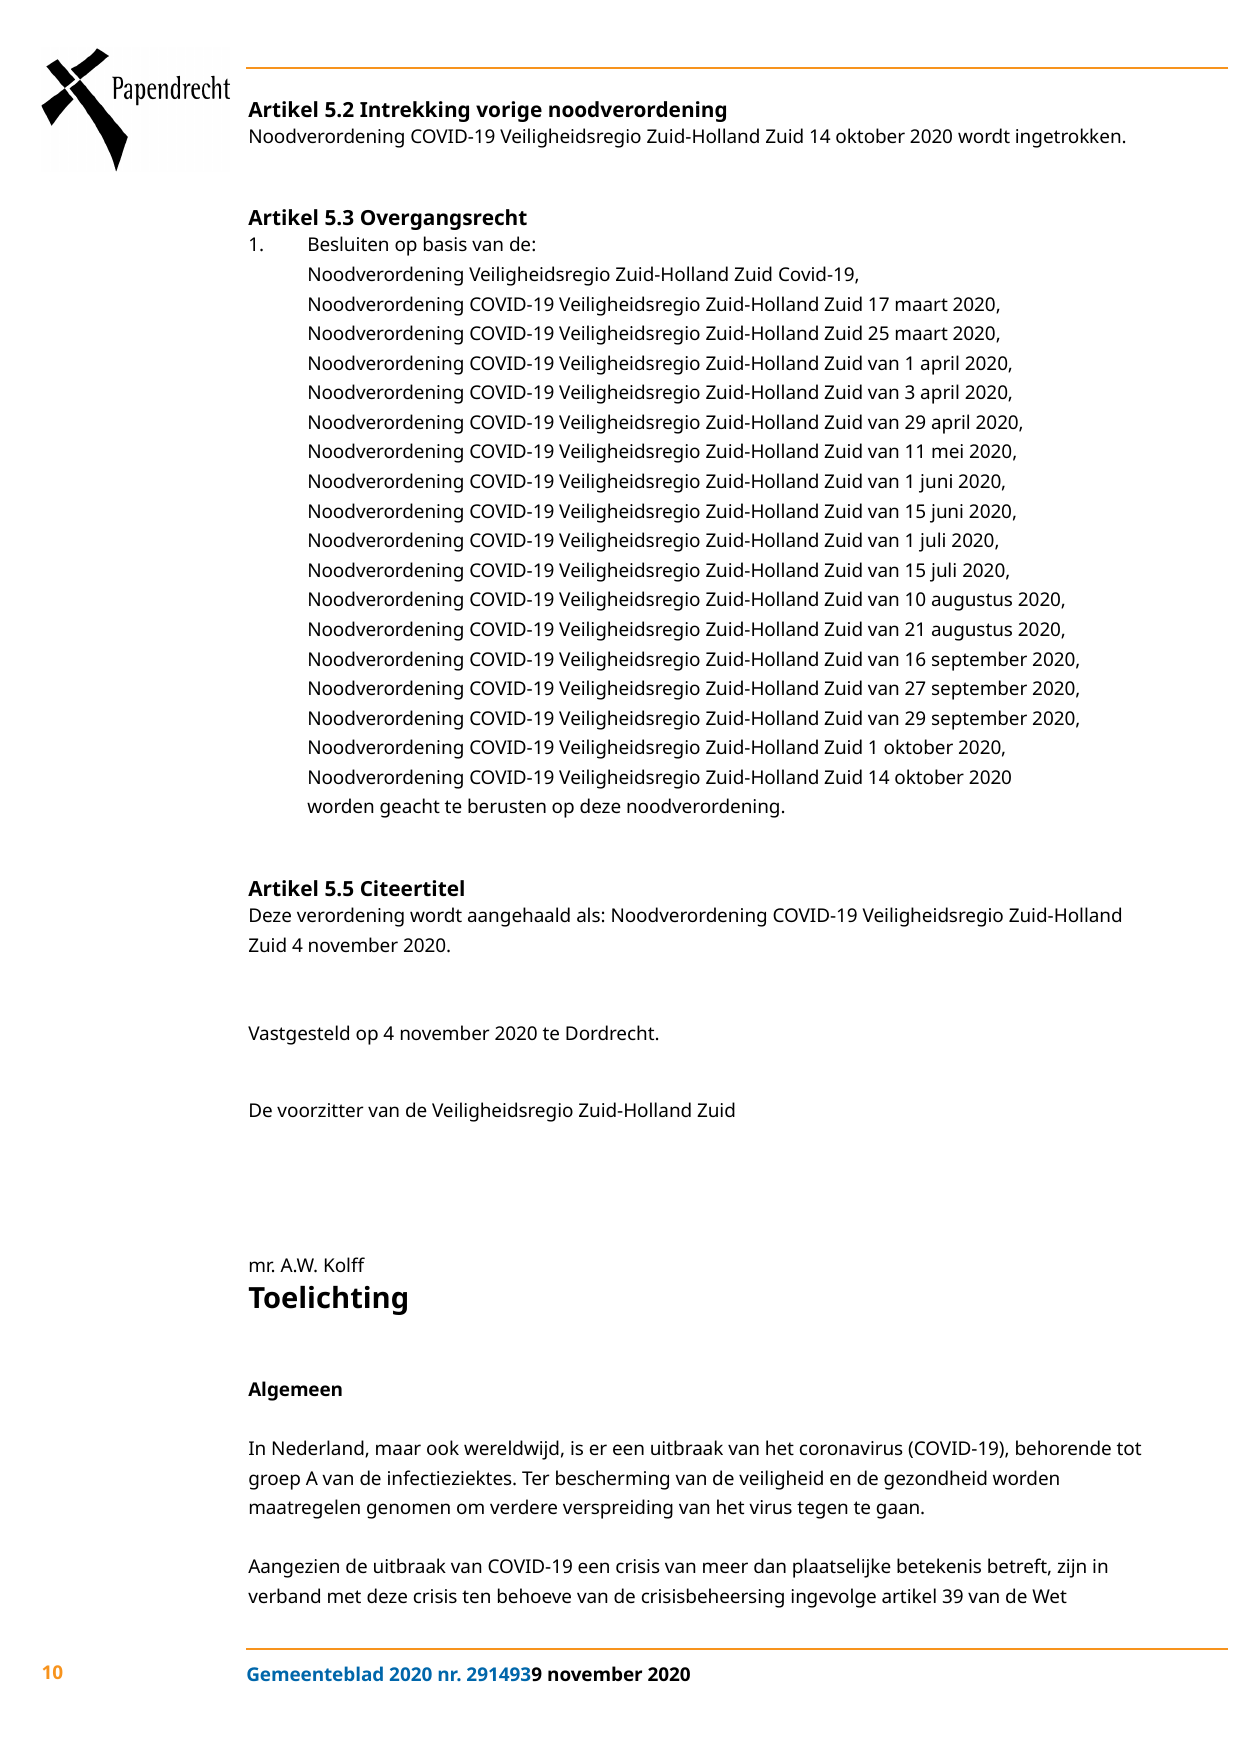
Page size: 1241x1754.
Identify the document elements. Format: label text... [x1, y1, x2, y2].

text Deze verordening wordt aangehaald als: Noodverordening COVID-19 Veiligheidsregio Zuid-Holland Zuid 4 november 2020. [248, 902, 1152, 957]
list Noodverordening COVID-19 Veiligheidsregio Zuid-Holland Zuid van 29 september 2020, [248, 705, 1152, 731]
text Algemeen [248, 1376, 1152, 1402]
text In Nederland, maar ook wereldwijd, is er een uitbraak van het coronavirus (COVID-19), behorende tot groep A van de infectieziektes. Ter bescherming van de veiligheid en de gezondheid worden maatregelen genomen om verdere verspreiding van het virus tegen te gaan. [248, 1435, 1152, 1520]
list Noodverordening COVID-19 Veiligheidsregio Zuid-Holland Zuid van 3 april 2020, [248, 379, 1152, 405]
list Noodverordening COVID-19 Veiligheidsregio Zuid-Holland Zuid van 15 juli 2020, [248, 557, 1152, 583]
text Aangezien de uitbraak van COVID-19 een crisis van meer dan plaatselijke betekenis betreft, zijn in verband met deze crisis ten behoeve van de crisisbeheersing ingevolge artikel 39 van de Wet [248, 1554, 1152, 1609]
list worden geacht te berusten op deze noodverordening. [248, 794, 1152, 819]
list Noodverordening COVID-19 Veiligheidsregio Zuid-Holland Zuid 14 oktober 2020 [248, 764, 1152, 790]
list Noodverordening COVID-19 Veiligheidsregio Zuid-Holland Zuid van 15 juni 2020, [248, 498, 1152, 524]
list Noodverordening COVID-19 Veiligheidsregio Zuid-Holland Zuid 17 maart 2020, [248, 291, 1152, 317]
list Noodverordening COVID-19 Veiligheidsregio Zuid-Holland Zuid 25 maart 2020, [248, 320, 1152, 346]
list Noodverordening COVID-19 Veiligheidsregio Zuid-Holland Zuid 1 oktober 2020, [248, 734, 1152, 760]
list Noodverordening COVID-19 Veiligheidsregio Zuid-Holland Zuid van 1 april 2020, [248, 350, 1152, 376]
list Noodverordening COVID-19 Veiligheidsregio Zuid-Holland Zuid van 21 augustus 2020, [248, 616, 1152, 642]
list Noodverordening COVID-19 Veiligheidsregio Zuid-Holland Zuid van 27 september 2020, [248, 675, 1152, 701]
list Noodverordening COVID-19 Veiligheidsregio Zuid-Holland Zuid van 11 mei 2020, [248, 439, 1152, 464]
list Noodverordening Veiligheidsregio Zuid-Holland Zuid Covid-19, [248, 261, 1152, 287]
text Artikel 5.3 Overgangsrecht [248, 203, 1152, 232]
text Artikel 5.2 Intrekking vorige noodverordening [248, 95, 1152, 123]
list Noodverordening COVID-19 Veiligheidsregio Zuid-Holland Zuid van 10 augustus 2020, [248, 587, 1152, 612]
text Toelichting [248, 1278, 1152, 1317]
list Noodverordening COVID-19 Veiligheidsregio Zuid-Holland Zuid van 1 juli 2020, [248, 527, 1152, 553]
list Noodverordening COVID-19 Veiligheidsregio Zuid-Holland Zuid van 29 april 2020, [248, 409, 1152, 435]
text Vastgesteld op 4 november 2020 te Dordrecht. [248, 1021, 1152, 1046]
list Noodverordening COVID-19 Veiligheidsregio Zuid-Holland Zuid van 16 september 2020, [248, 646, 1152, 672]
text Noodverordening COVID-19 Veiligheidsregio Zuid-Holland Zuid 14 oktober 2020 wordt ingetrokken. [248, 123, 1152, 149]
picture [41, 47, 231, 172]
list Besluiten op basis van de: [248, 232, 1152, 257]
text mr. A.W. Kolff [248, 1252, 1152, 1278]
list Noodverordening COVID-19 Veiligheidsregio Zuid-Holland Zuid van 1 juni 2020, [248, 468, 1152, 494]
text Artikel 5.5 Citeertitel [248, 874, 1152, 902]
text De voorzitter van de Veiligheidsregio Zuid-Holland Zuid [248, 1098, 1152, 1123]
